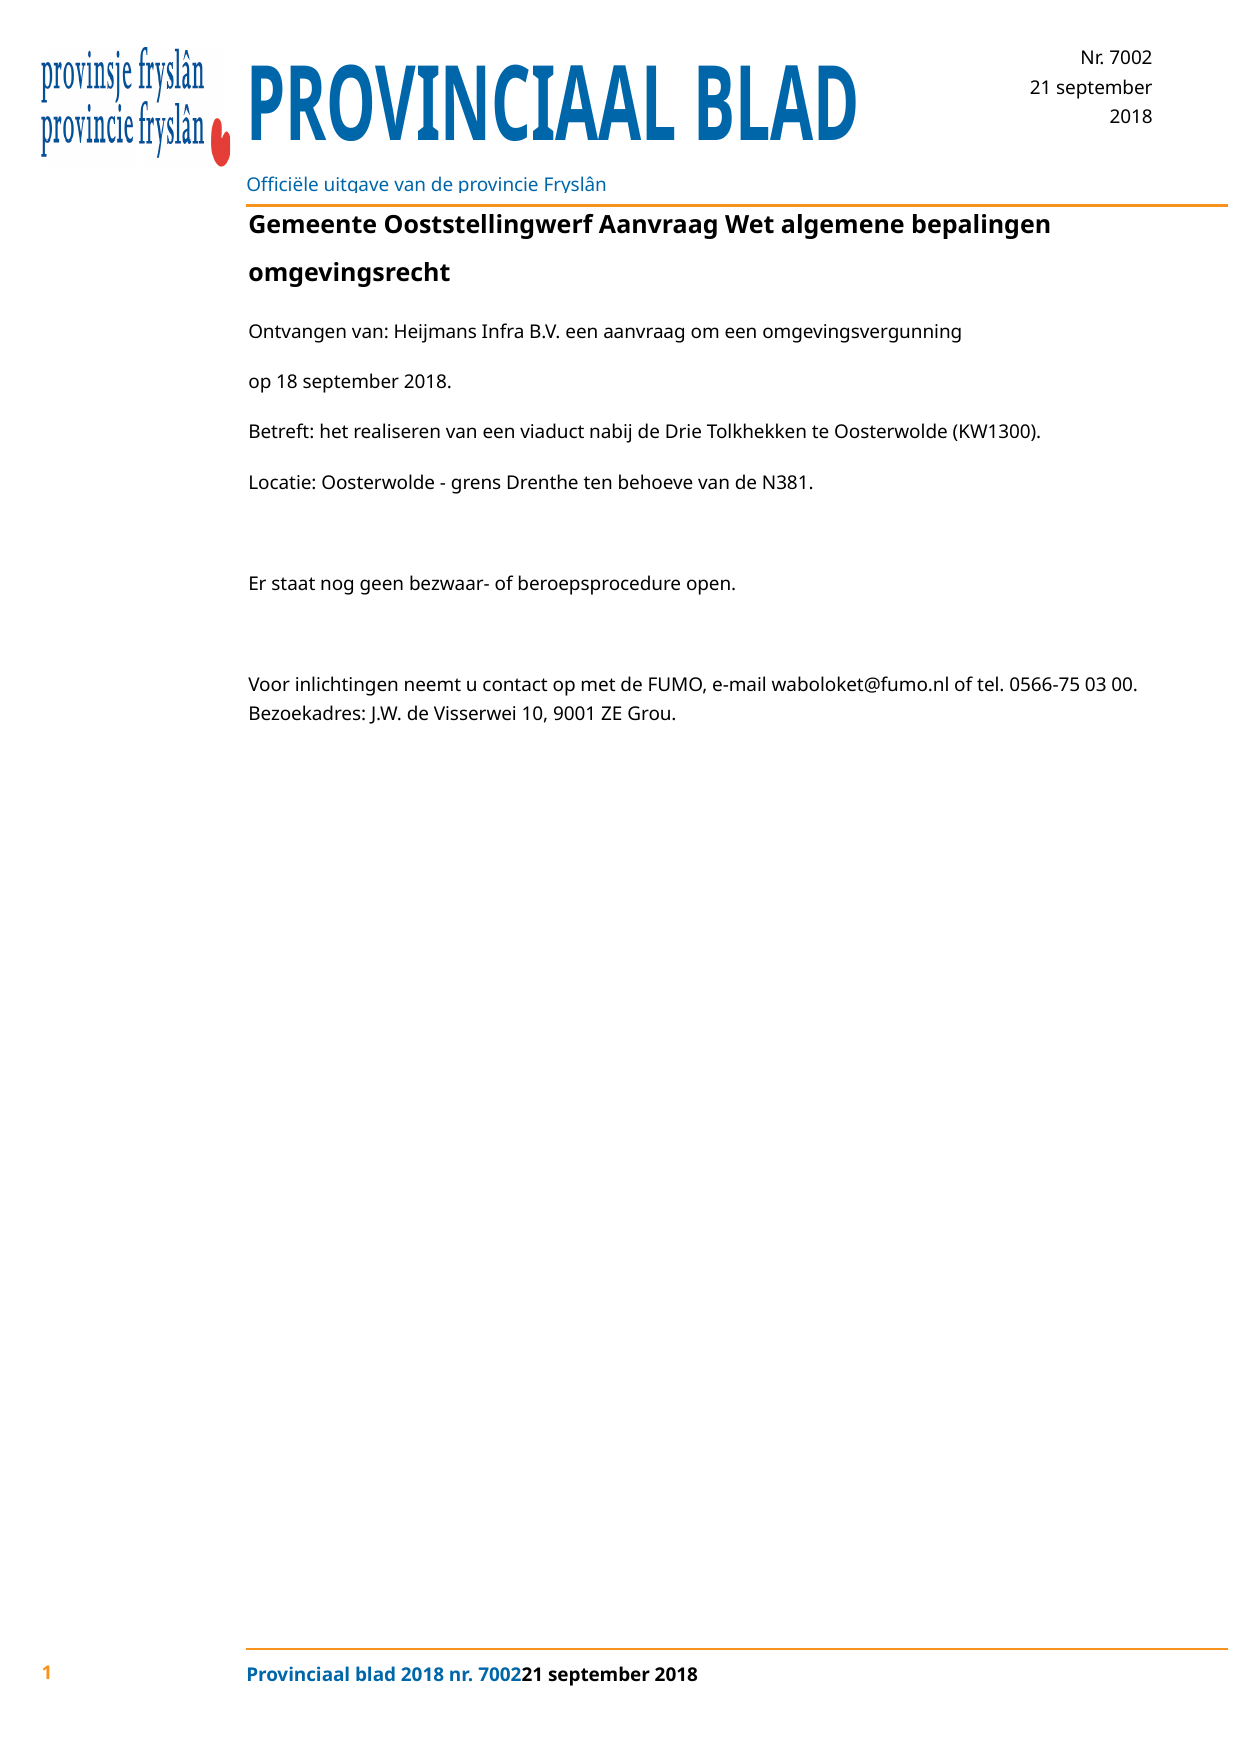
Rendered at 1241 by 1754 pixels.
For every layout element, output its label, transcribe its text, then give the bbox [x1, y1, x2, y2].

picture [41, 47, 231, 172]
text Locatie: Oosterwolde - grens Drenthe ten behoeve van de N381. [248, 469, 1152, 495]
text Betreft: het realiseren van een viaduct nabij de Drie Tolkhekken te Oosterwolde (KW1300). [248, 419, 1152, 444]
text Ontvangen van: Heijmans Infra B.V. een aanvraag om een omgevingsvergunning [248, 318, 1152, 344]
text Er staat nog geen bezwaar- of beroepsprocedure open. [248, 570, 1152, 596]
text Voor inlichtingen neemt u contact op met de FUMO, e-mail waboloket@fumo.nl of tel. 0566-75 03 00. Bezoekadres: J.W. de Visserwei 10, 9001 ZE Grou. [248, 671, 1152, 726]
text Gemeente Ooststellingwerf Aanvraag Wet algemene bepalingen omgevingsrecht [248, 207, 1152, 288]
text op 18 september 2018. [248, 368, 1152, 394]
